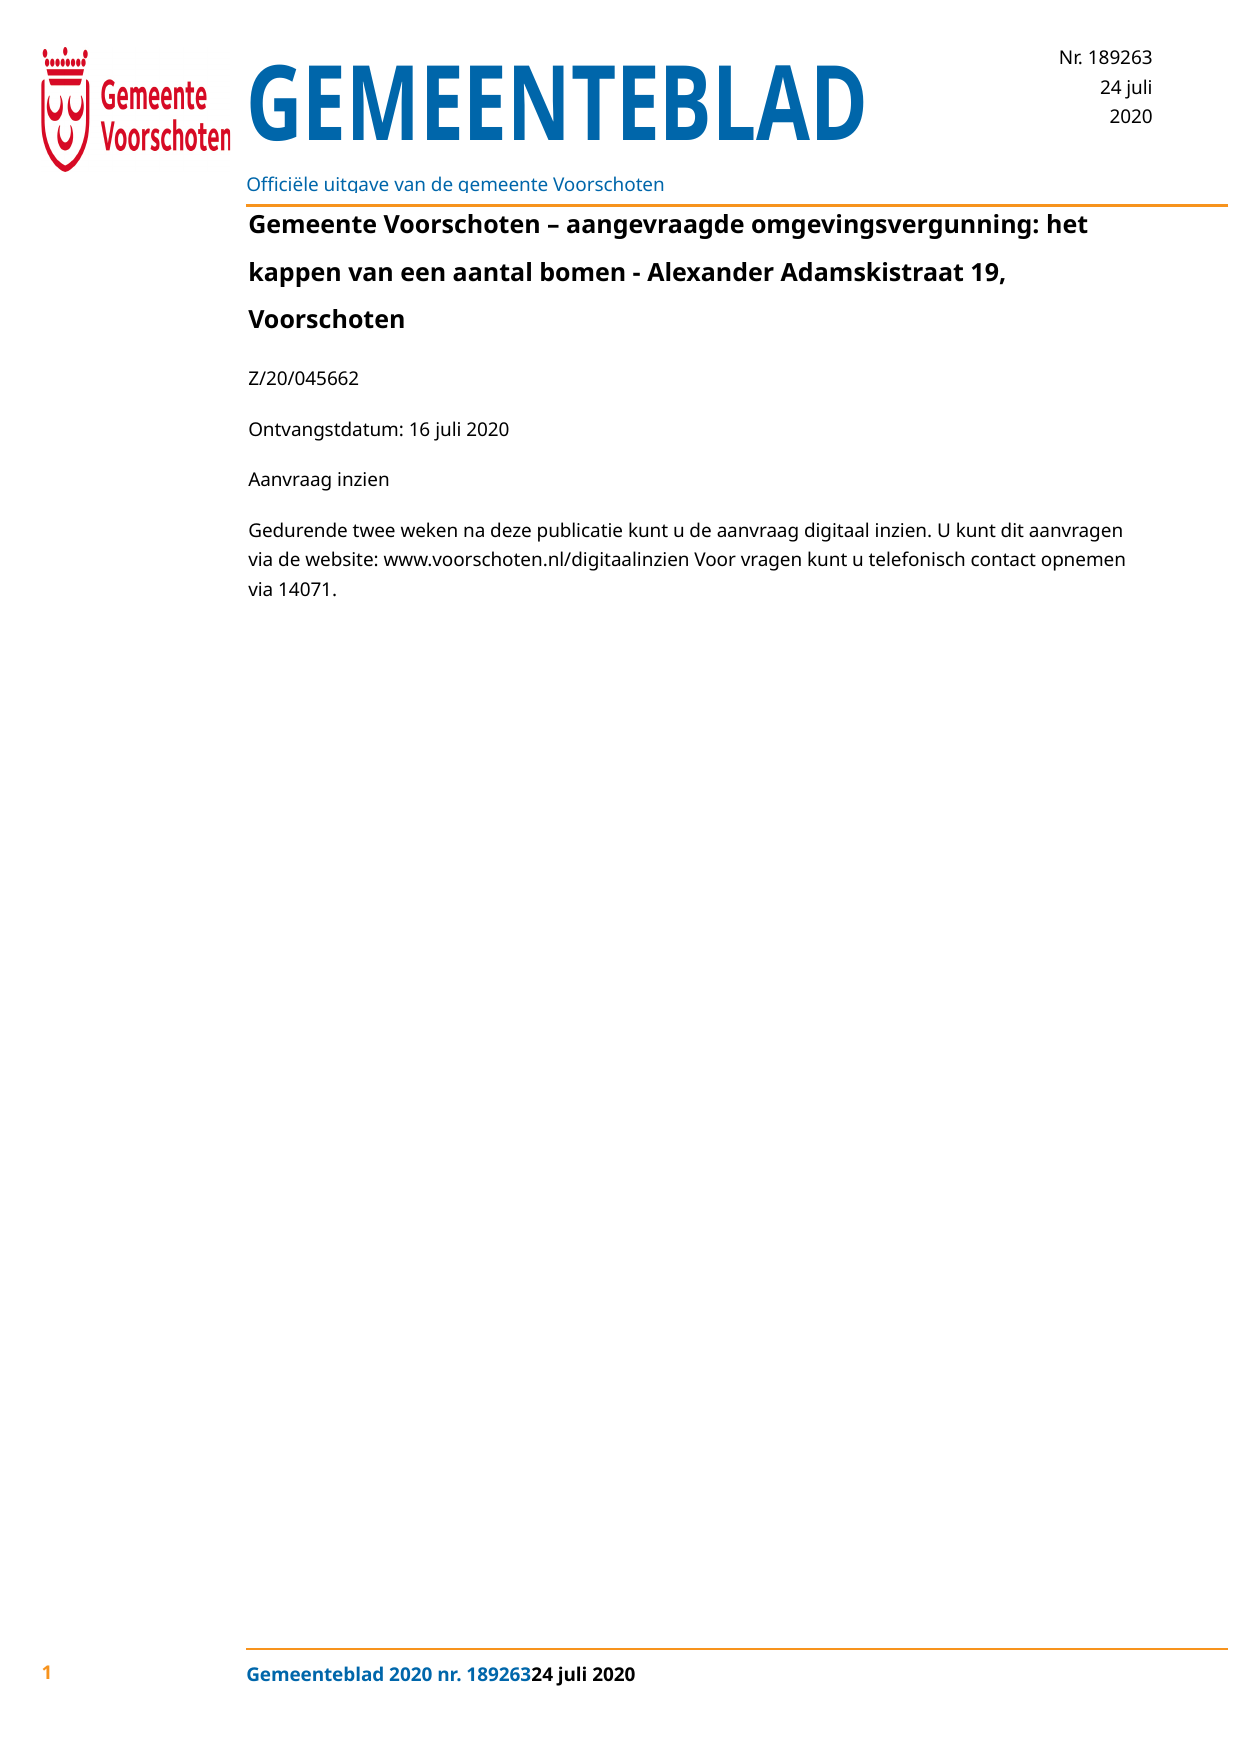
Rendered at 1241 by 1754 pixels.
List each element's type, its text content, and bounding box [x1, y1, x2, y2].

text Aanvraag inzien [248, 466, 1152, 492]
text Z/20/045662 [248, 366, 1152, 391]
text Gemeente Voorschoten – aangevraagde omgevingsvergunning: het kappen van een aantal bomen - Alexander Adamskistraat 19, Voorschoten [248, 207, 1152, 336]
text Gedurende twee weken na deze publicatie kunt u de aanvraag digitaal inzien. U kunt dit aanvragen via de website: www.voorschoten.nl/digitaalinzien Voor vragen kunt u telefonisch contact opnemen via 14071. [248, 517, 1152, 602]
text Ontvangstdatum: 16 juli 2020 [248, 416, 1152, 442]
picture [41, 47, 231, 172]
